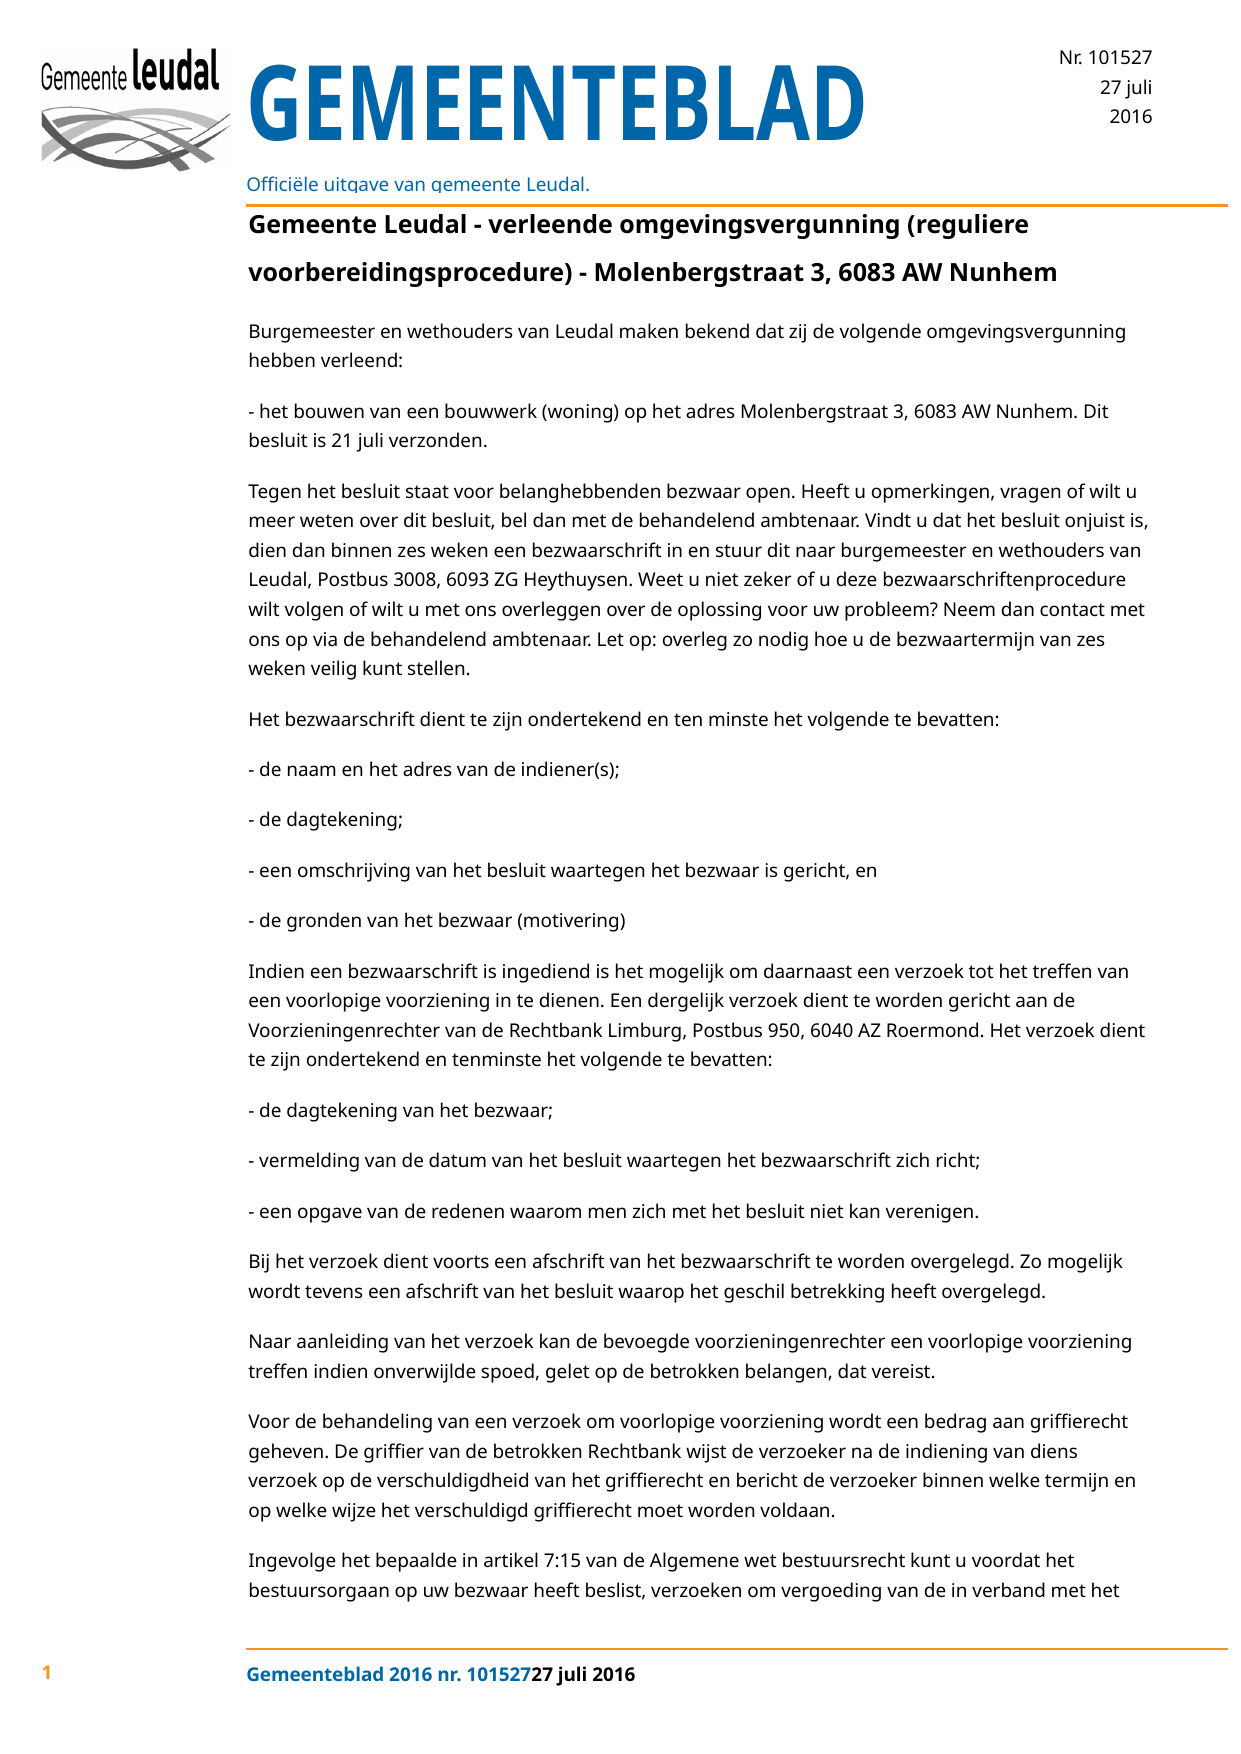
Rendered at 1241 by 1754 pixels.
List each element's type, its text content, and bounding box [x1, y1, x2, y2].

text Het bezwaarschrift dient te zijn ondertekend en ten minste het volgende te bevatten: [248, 706, 1152, 732]
text Gemeente Leudal - verleende omgevingsvergunning (reguliere voorbereidingsprocedure) - Molenbergstraat 3, 6083 AW Nunhem [248, 207, 1152, 288]
text - het bouwen van een bouwwerk (woning) op het adres Molenbergstraat 3, 6083 AW Nunhem. Dit besluit is 21 juli verzonden. [248, 398, 1152, 453]
text - een opgave van de redenen waarom men zich met het besluit niet kan verenigen. [248, 1198, 1152, 1224]
text - vermelding van de datum van het besluit waartegen het bezwaarschrift zich richt; [248, 1147, 1152, 1173]
text - een omschrijving van het besluit waartegen het bezwaar is gericht, en [248, 857, 1152, 883]
text Ingevolge het bepaalde in artikel 7:15 van de Algemene wet bestuursrecht kunt u voordat het bestuursorgaan op uw bezwaar heeft beslist, verzoeken om vergoeding van de in verband met het [248, 1547, 1152, 1603]
text Indien een bezwaarschrift is ingediend is het mogelijk om daarnaast een verzoek tot het treffen van een voorlopige voorziening in te dienen. Een dergelijk verzoek dient te worden gericht aan de Voorzieningenrechter van de Rechtbank Limburg, Postbus 950, 6040 AZ Roermond. Het verzoek dient te zijn ondertekend en tenminste het volgende te bevatten: [248, 958, 1152, 1072]
picture [41, 47, 231, 172]
text - de dagtekening; [248, 807, 1152, 832]
text Bij het verzoek dient voorts een afschrift van het bezwaarschrift te worden overgelegd. Zo mogelijk wordt tevens een afschrift van het besluit waarop het geschil betrekking heeft overgelegd. [248, 1248, 1152, 1304]
text - de naam en het adres van de indiener(s); [248, 756, 1152, 782]
text Naar aanleiding van het verzoek kan de bevoegde voorzieningenrechter een voorlopige voorziening treffen indien onverwijlde spoed, gelet op de betrokken belangen, dat vereist. [248, 1328, 1152, 1384]
text - de gronden van het bezwaar (motivering) [248, 907, 1152, 933]
text Burgemeester en wethouders van Leudal maken bekend dat zij de volgende omgevingsvergunning hebben verleend: [248, 318, 1152, 373]
text Tegen het besluit staat voor belanghebbenden bezwaar open. Heeft u opmerkingen, vragen of wilt u meer weten over dit besluit, bel dan met de behandelend ambtenaar. Vindt u dat het besluit onjuist is, dien dan binnen zes weken een bezwaarschrift in en stuur dit naar burgemeester en wethouders van Leudal, Postbus 3008, 6093 ZG Heythuysen. Weet u niet zeker of u deze bezwaarschriftenprocedure wilt volgen of wilt u met ons overleggen over de oplossing voor uw probleem? Neem dan contact met ons op via de behandelend ambtenaar. Let op: overleg zo nodig hoe u de bezwaartermijn van zes weken veilig kunt stellen. [248, 478, 1152, 681]
text - de dagtekening van het bezwaar; [248, 1097, 1152, 1123]
text Voor de behandeling van een verzoek om voorlopige voorziening wordt een bedrag aan griffierecht geheven. De griffier van de betrokken Rechtbank wijst de verzoeker na de indiening van diens verzoek op de verschuldigdheid van het griffierecht en bericht de verzoeker binnen welke termijn en op welke wijze het verschuldigd griffierecht moet worden voldaan. [248, 1408, 1152, 1523]
